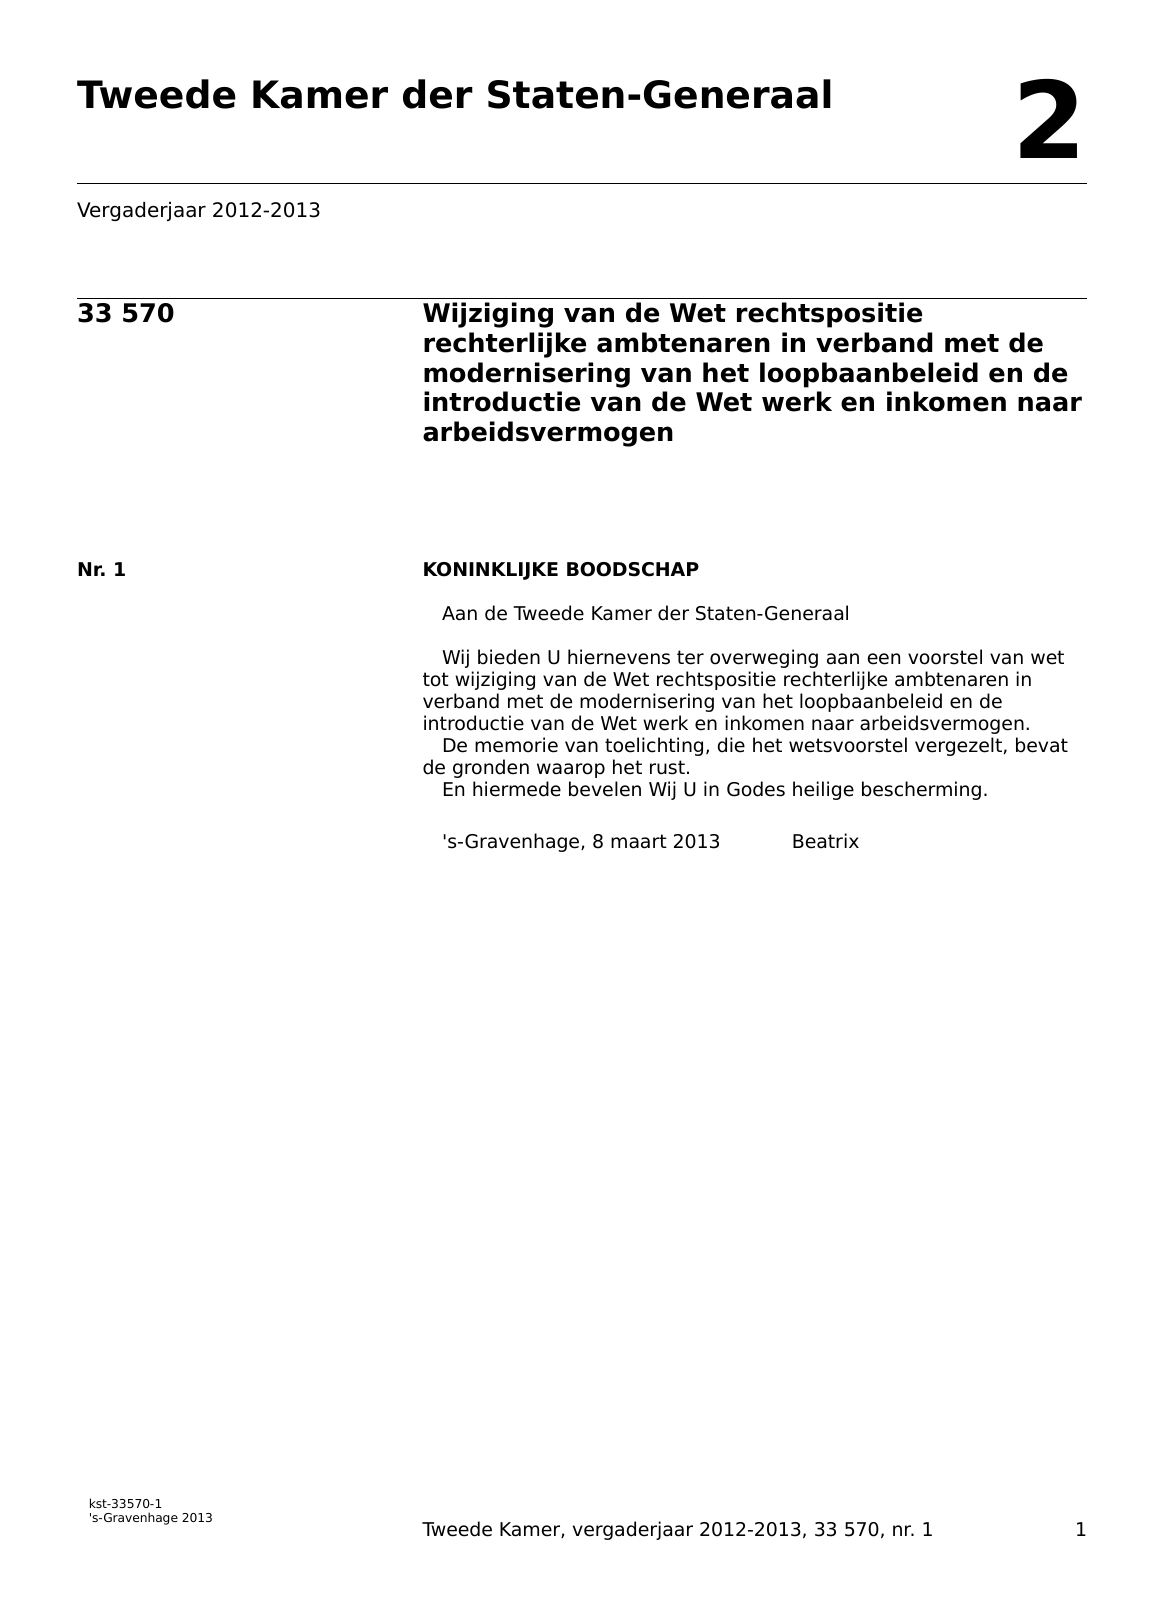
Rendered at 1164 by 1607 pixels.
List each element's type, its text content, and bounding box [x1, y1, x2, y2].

table_header Tweede Kamer der Staten-Generaal [77, 59, 886, 183]
subtitle Nr. 1 KONINKLIJKE BOODSCHAP [77, 558, 1087, 580]
subtitle 33 570 Wijziging van de Wet rechtspositie rechterlijke ambtenaren in verband met de modernisering van het loopbaanbeleid en de introductie van de Wet werk en inkomen naar arbeidsvermogen [77, 299, 1087, 447]
text Wij bieden U hiernevens ter overweging aan een voorstel van wet tot wijziging van de Wet rechtspositie rechterlijke ambtenaren in verband met de modernisering van het loopbaanbeleid en de introductie van de Wet werk en inkomen naar arbeidsvermogen. [422, 647, 1087, 735]
text 's-Gravenhage, 8 maart 2013 Beatrix [422, 831, 1087, 853]
text De memorie van toelichting, die het wetsvoorstel vergezelt, bevat de gronden waarop het rust. [422, 735, 1087, 779]
text 's-Gravenhage 2013 [88, 1511, 323, 1525]
text En hiermede bevelen Wij U in Godes heilige bescherming. [422, 779, 1087, 801]
text kst-33570-1 [88, 1497, 323, 1511]
table_header 2 [886, 59, 1087, 183]
table_cell Vergaderjaar 2012-2013 [77, 184, 1087, 298]
text Aan de Tweede Kamer der Staten-Generaal [422, 603, 1087, 624]
